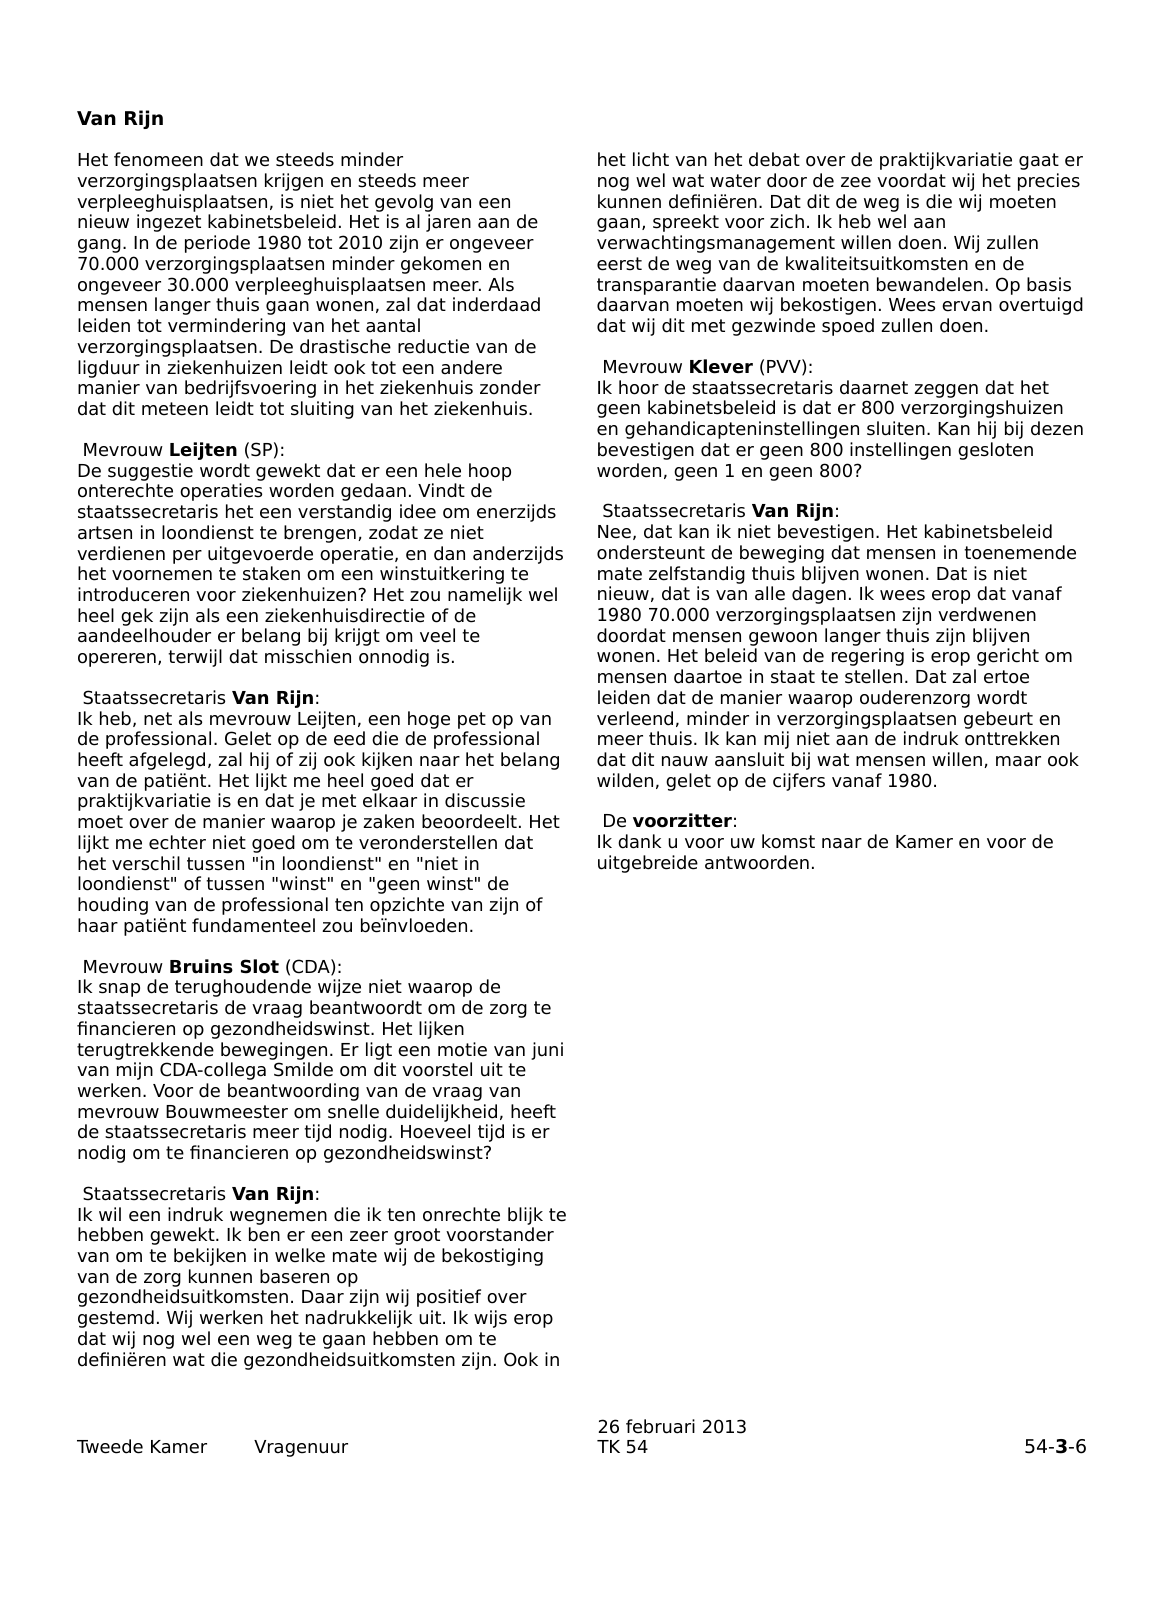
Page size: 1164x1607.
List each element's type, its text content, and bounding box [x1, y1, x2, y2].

text Het fenomeen dat we steeds minder verzorgingsplaatsen krijgen en steeds meer verpleeghuisplaatsen, is niet het gevolg van een nieuw ingezet kabinetsbeleid. Het is al jaren aan de gang. In de periode 1980 tot 2010 zijn er ongeveer 70.000 verzorgingsplaatsen minder gekomen en ongeveer 30.000 verpleeghuisplaatsen meer. Als mensen langer thuis gaan wonen, zal dat inderdaad leiden tot vermindering van het aantal verzorgingsplaatsen. De drastische reductie van de ligduur in ziekenhuizen leidt ook tot een andere manier van bedrijfsvoering in het ziekenhuis zonder dat dit meteen leidt tot sluiting van het ziekenhuis. [77, 150, 567, 420]
text Ik dank u voor uw komst naar de Kamer en voor de uitgebreide antwoorden. [596, 832, 1087, 873]
text Mevrouw Klever (PVV): [596, 357, 1087, 377]
text Staatssecretaris Van Rijn: [596, 501, 1087, 522]
text Mevrouw Leijten (SP): [77, 440, 567, 460]
text Ik wil een indruk wegnemen die ik ten onrechte blijk te hebben gewekt. Ik ben er een zeer groot voorstander van om te bekijken in welke mate wij de bekostiging van de zorg kunnen baseren op gezondheidsuitkomsten. Daar zijn wij positief over gestemd. Wij werken het nadrukkelijk uit. Ik wijs erop dat wij nog wel een weg te gaan hebben om te definiëren wat die gezondheidsuitkomsten zijn. Ook in [77, 1204, 567, 1370]
text Ik heb, net als mevrouw Leijten, een hoge pet op van de professional. Gelet op de eed die de professional heeft afgelegd, zal hij of zij ook kijken naar het belang van de patiënt. Het lijkt me heel goed dat er praktijkvariatie is en dat je met elkaar in discussie moet over de manier waarop je zaken beoordeelt. Het lijkt me echter niet goed om te veronderstellen dat het verschil tussen "in loondienst" en "niet in loondienst" of tussen "winst" en "geen winst" de houding van de professional ten opzichte van zijn of haar patiënt fundamenteel zou beïnvloeden. [77, 708, 567, 936]
text Staatssecretaris Van Rijn: [77, 688, 567, 708]
text Nee, dat kan ik niet bevestigen. Het kabinetsbeleid ondersteunt de beweging dat mensen in toenemende mate zelfstandig thuis blijven wonen. Dat is niet nieuw, dat is van alle dagen. Ik wees erop dat vanaf 1980 70.000 verzorgingsplaatsen zijn verdwenen doordat mensen gewoon langer thuis zijn blijven wonen. Het beleid van de regering is erop gericht om mensen daartoe in staat te stellen. Dat zal ertoe leiden dat de manier waarop ouderenzorg wordt verleend, minder in verzorgingsplaatsen gebeurt en meer thuis. Ik kan mij niet aan de indruk onttrekken dat dit nauw aansluit bij wat mensen willen, maar ook wilden, gelet op de cijfers vanaf 1980. [596, 522, 1087, 791]
text Ik hoor de staatssecretaris daarnet zeggen dat het geen kabinetsbeleid is dat er 800 verzorgingshuizen en gehandicapteninstellingen sluiten. Kan hij bij dezen bevestigen dat er geen 800 instellingen gesloten worden, geen 1 en geen 800? [596, 377, 1087, 481]
text Mevrouw Bruins Slot (CDA): [77, 956, 567, 977]
text het licht van het debat over de praktijkvariatie gaat er nog wel wat water door de zee voordat wij het precies kunnen definiëren. Dat dit de weg is die wij moeten gaan, spreekt voor zich. Ik heb wel aan verwachtingsmanagement willen doen. Wij zullen eerst de weg van de kwaliteitsuitkomsten en de transparantie daarvan moeten bewandelen. Op basis daarvan moeten wij bekostigen. Wees ervan overtuigd dat wij dit met gezwinde spoed zullen doen. [596, 150, 1087, 337]
text De suggestie wordt gewekt dat er een hele hoop onterechte operaties worden gedaan. Vindt de staatssecretaris het een verstandig idee om enerzijds artsen in loondienst te brengen, zodat ze niet verdienen per uitgevoerde operatie, en dan anderzijds het voornemen te staken om een winstuitkering te introduceren voor ziekenhuizen? Het zou namelijk wel heel gek zijn als een ziekenhuisdirectie of de aandeelhouder er belang bij krijgt om veel te opereren, terwijl dat misschien onnodig is. [77, 460, 567, 668]
text Ik snap de terughoudende wijze niet waarop de staatssecretaris de vraag beantwoordt om de zorg te financieren op gezondheidswinst. Het lijken terugtrekkende bewegingen. Er ligt een motie van juni van mijn CDA-collega Smilde om dit voorstel uit te werken. Voor de beantwoording van de vraag van mevrouw Bouwmeester om snelle duidelijkheid, heeft de staatssecretaris meer tijd nodig. Hoeveel tijd is er nodig om te financieren op gezondheidswinst? [77, 977, 567, 1164]
text Staatssecretaris Van Rijn: [77, 1184, 567, 1204]
text De voorzitter: [596, 811, 1087, 832]
